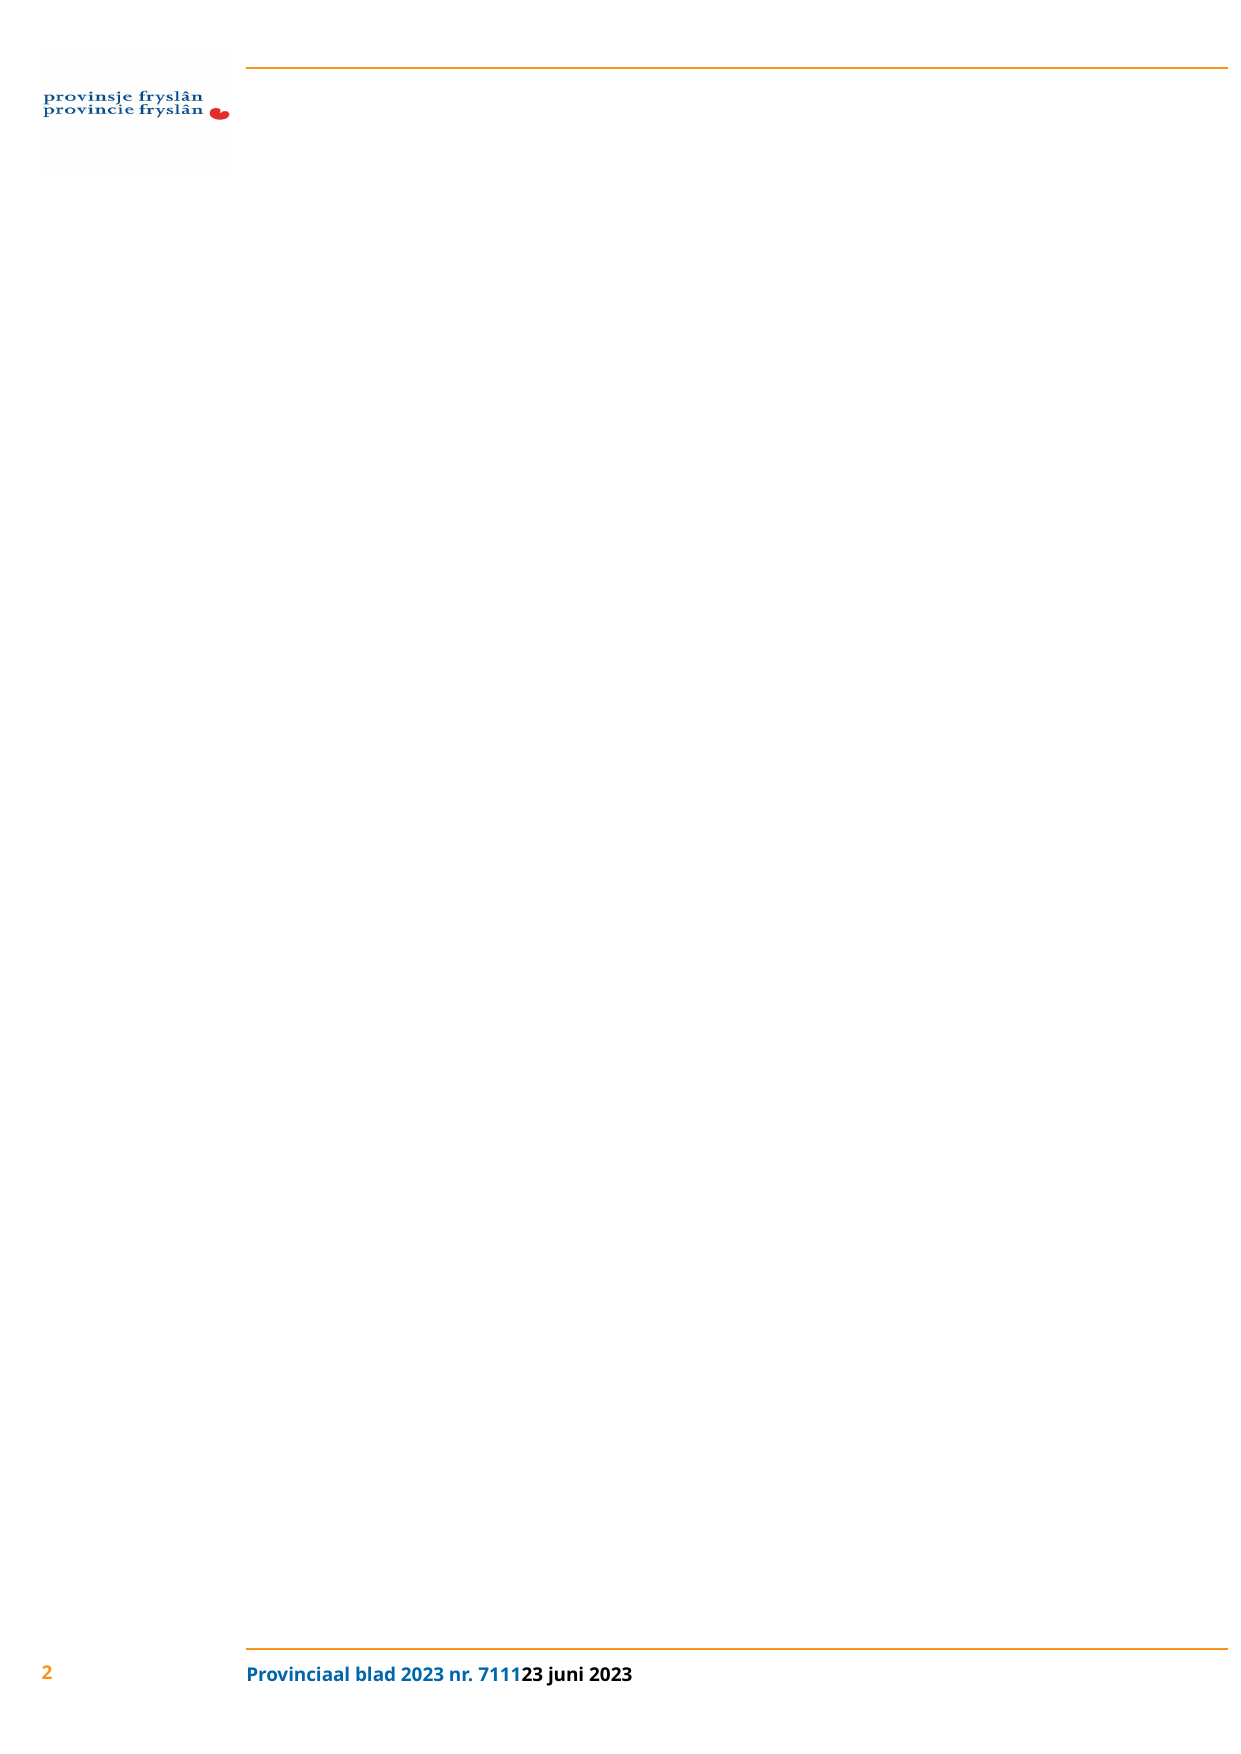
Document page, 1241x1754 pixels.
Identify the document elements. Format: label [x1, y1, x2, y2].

picture [41, 47, 231, 172]
